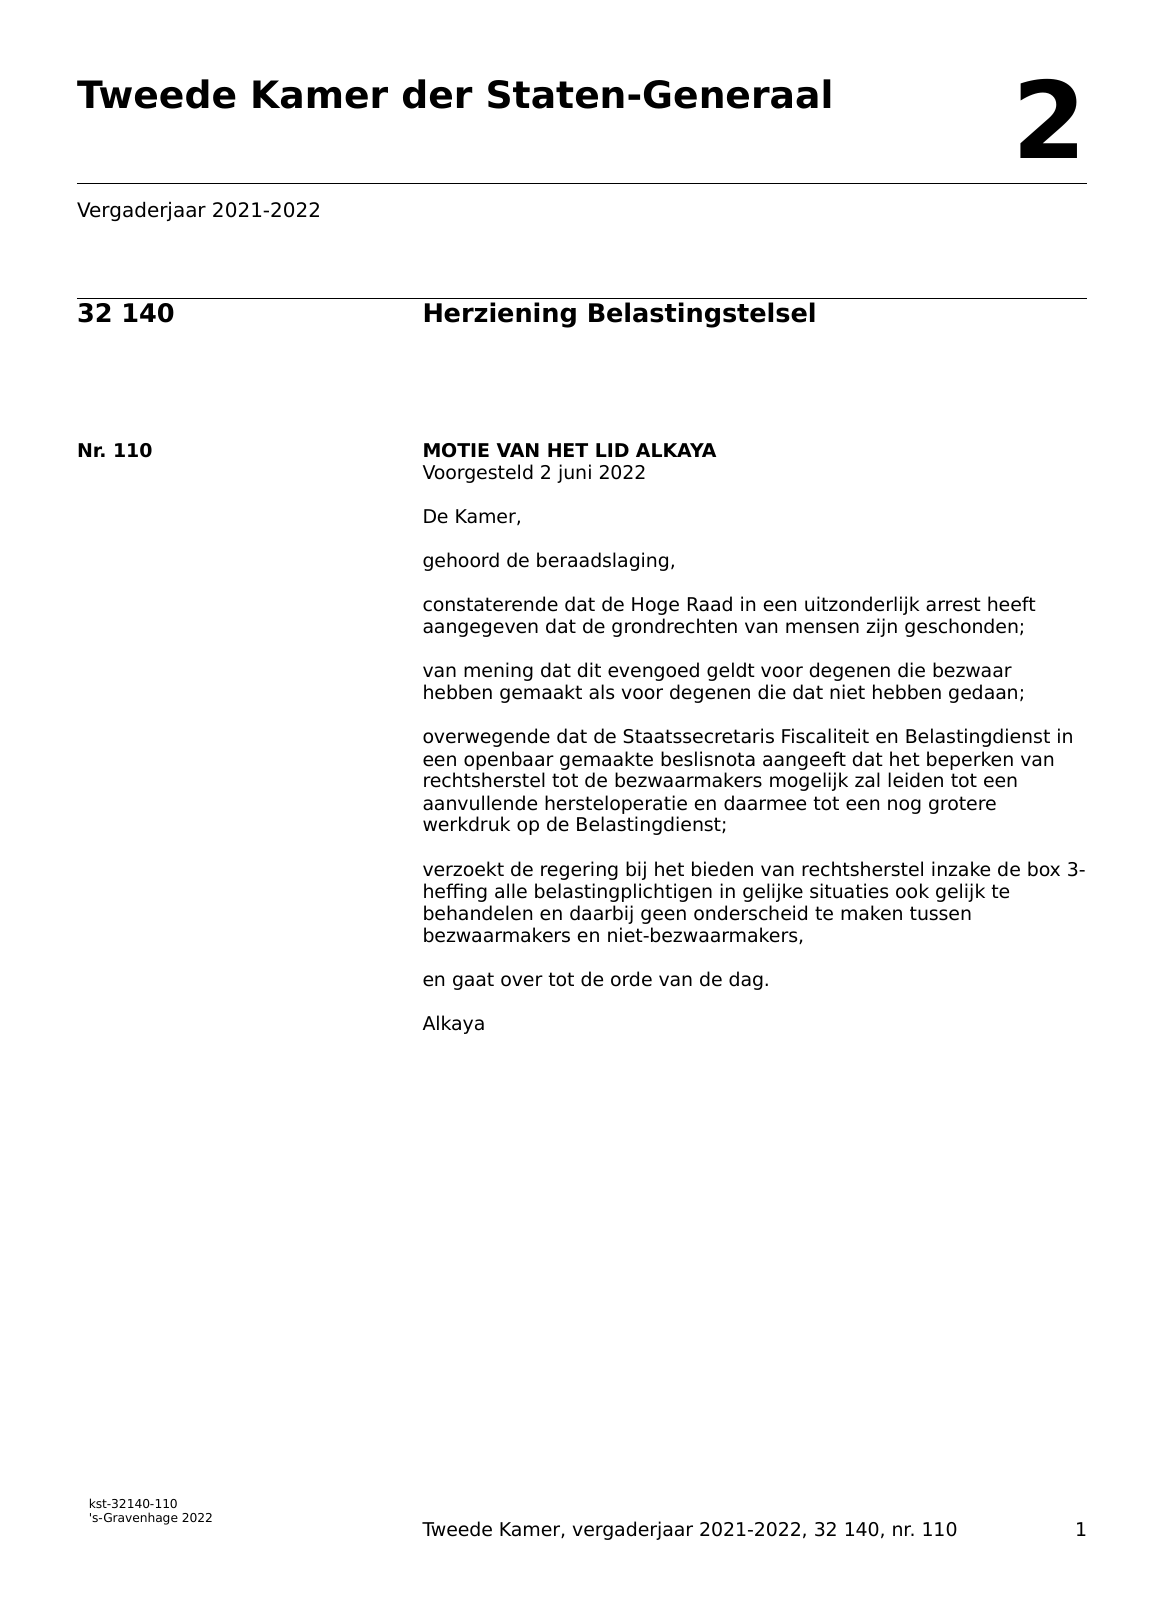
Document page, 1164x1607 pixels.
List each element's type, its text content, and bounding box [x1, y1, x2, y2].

text gehoord de beraadslaging, [422, 550, 1087, 572]
text en gaat over tot de orde van de dag. [422, 969, 1087, 991]
table_header 2 [886, 59, 1087, 183]
text verzoekt de regering bij het bieden van rechtsherstel inzake de box 3-heffing alle belastingplichtigen in gelijke situaties ook gelijk te behandelen en daarbij geen onderscheid te maken tussen bezwaarmakers en niet-bezwaarmakers, [422, 858, 1087, 946]
text De Kamer, [422, 506, 1087, 528]
text Voorgesteld 2 juni 2022 [422, 462, 1087, 484]
text overwegende dat de Staatssecretaris Fiscaliteit en Belastingdienst in een openbaar gemaakte beslisnota aangeeft dat het beperken van rechtsherstel tot de bezwaarmakers mogelijk zal leiden tot een aanvullende hersteloperatie en daarmee tot een nog grotere werkdruk op de Belastingdienst; [422, 726, 1087, 836]
table_header Tweede Kamer der Staten-Generaal [77, 59, 886, 183]
subtitle 32 140 Herziening Belastingstelsel [77, 299, 1087, 329]
subtitle Nr. 110 MOTIE VAN HET LID ALKAYA [77, 440, 1087, 462]
text constaterende dat de Hoge Raad in een uitzonderlijk arrest heeft aangegeven dat de grondrechten van mensen zijn geschonden; [422, 594, 1087, 638]
text 's-Gravenhage 2022 [88, 1511, 323, 1525]
text kst-32140-110 [88, 1497, 323, 1511]
text van mening dat dit evengoed geldt voor degenen die bezwaar hebben gemaakt als voor degenen die dat niet hebben gedaan; [422, 660, 1087, 704]
table_cell Vergaderjaar 2021-2022 [77, 184, 1087, 298]
text Alkaya [422, 1013, 1087, 1035]
